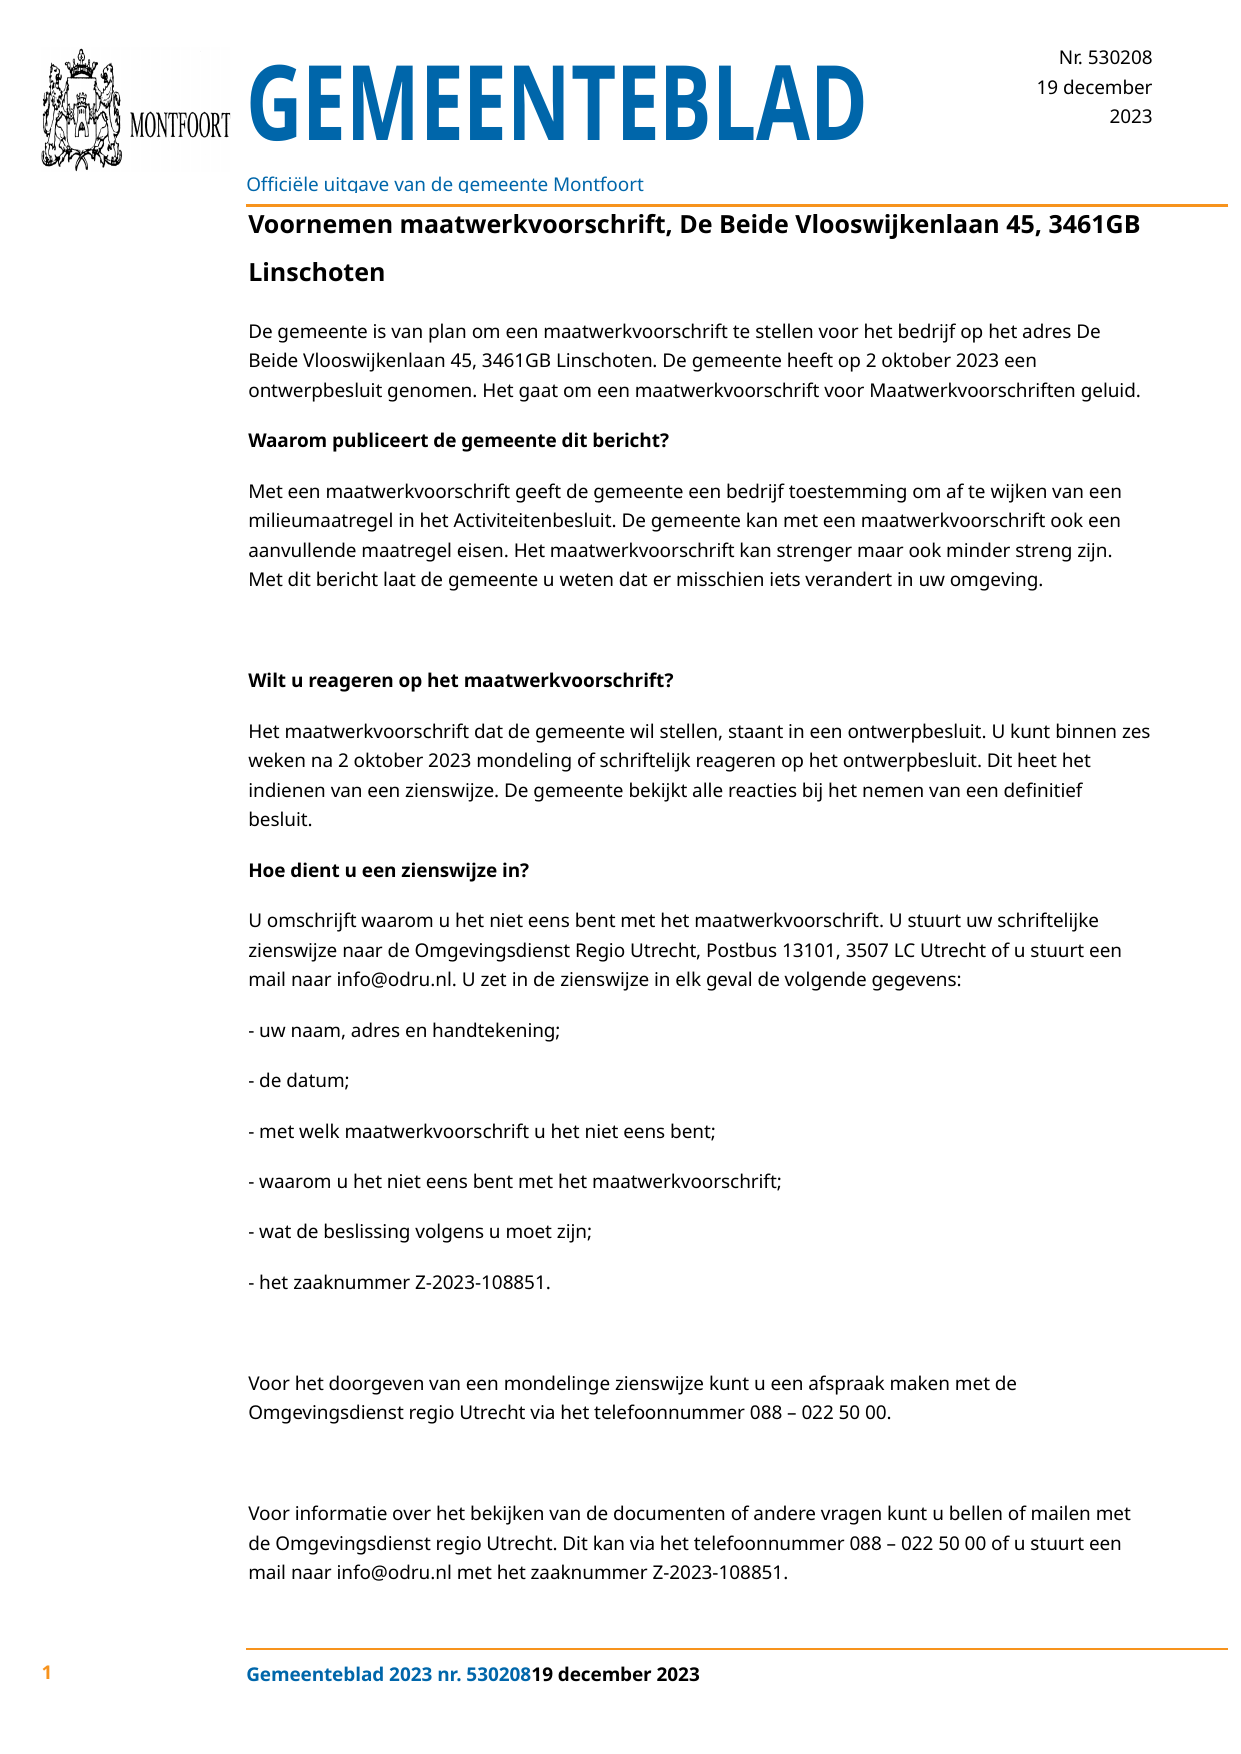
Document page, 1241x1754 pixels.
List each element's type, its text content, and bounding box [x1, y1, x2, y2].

text - waarom u het niet eens bent met het maatwerkvoorschrift; [248, 1168, 1152, 1194]
text U omschrijft waarom u het niet eens bent met het maatwerkvoorschrift. U stuurt uw schriftelijke zienswijze naar de Omgevingsdienst Regio Utrecht, Postbus 13101, 3507 LC Utrecht of u stuurt een mail naar info@odru.nl. U zet in de zienswijze in elk geval de volgende gegevens: [248, 907, 1152, 992]
text Voor het doorgeven van een mondelinge zienswijze kunt u een afspraak maken met de Omgevingsdienst regio Utrecht via het telefoonnummer 088 – 022 50 00. [248, 1370, 1152, 1425]
picture [41, 47, 231, 172]
text - wat de beslissing volgens u moet zijn; [248, 1219, 1152, 1244]
text - het zaaknummer Z-2023-108851. [248, 1269, 1152, 1295]
text Waarom publiceert de gemeente dit bericht? [248, 427, 1152, 453]
text - de datum; [248, 1067, 1152, 1093]
text Wilt u reageren op het maatwerkvoorschrift? [248, 667, 1152, 693]
text De gemeente is van plan om een maatwerkvoorschrift te stellen voor het bedrijf op het adres De Beide Vlooswijkenlaan 45, 3461GB Linschoten. De gemeente heeft op 2 oktober 2023 een ontwerpbesluit genomen. Het gaat om een maatwerkvoorschrift voor Maatwerkvoorschriften geluid. [248, 318, 1152, 403]
text Voornemen maatwerkvoorschrift, De Beide Vlooswijkenlaan 45, 3461GB Linschoten [248, 207, 1152, 288]
text - met welk maatwerkvoorschrift u het niet eens bent; [248, 1118, 1152, 1144]
text - uw naam, adres en handtekening; [248, 1017, 1152, 1043]
text Met een maatwerkvoorschrift geeft de gemeente een bedrijf toestemming om af te wijken van een milieumaatregel in het Activiteitenbesluit. De gemeente kan met een maatwerkvoorschrift ook een aanvullende maatregel eisen. Het maatwerkvoorschrift kan strenger maar ook minder streng zijn. Met dit bericht laat de gemeente u weten dat er misschien iets verandert in uw omgeving. [248, 478, 1152, 592]
text Het maatwerkvoorschrift dat de gemeente wil stellen, staant in een ontwerpbesluit. U kunt binnen zes weken na 2 oktober 2023 mondeling of schriftelijk reageren op het ontwerpbesluit. Dit heet het indienen van een zienswijze. De gemeente bekijkt alle reacties bij het nemen van een definitief besluit. [248, 718, 1152, 832]
text Hoe dient u een zienswijze in? [248, 857, 1152, 883]
text Voor informatie over het bekijken van de documenten of andere vragen kunt u bellen of mailen met de Omgevingsdienst regio Utrecht. Dit kan via het telefoonnummer 088 – 022 50 00 of u stuurt een mail naar info@odru.nl met het zaaknummer Z-2023-108851. [248, 1500, 1152, 1585]
